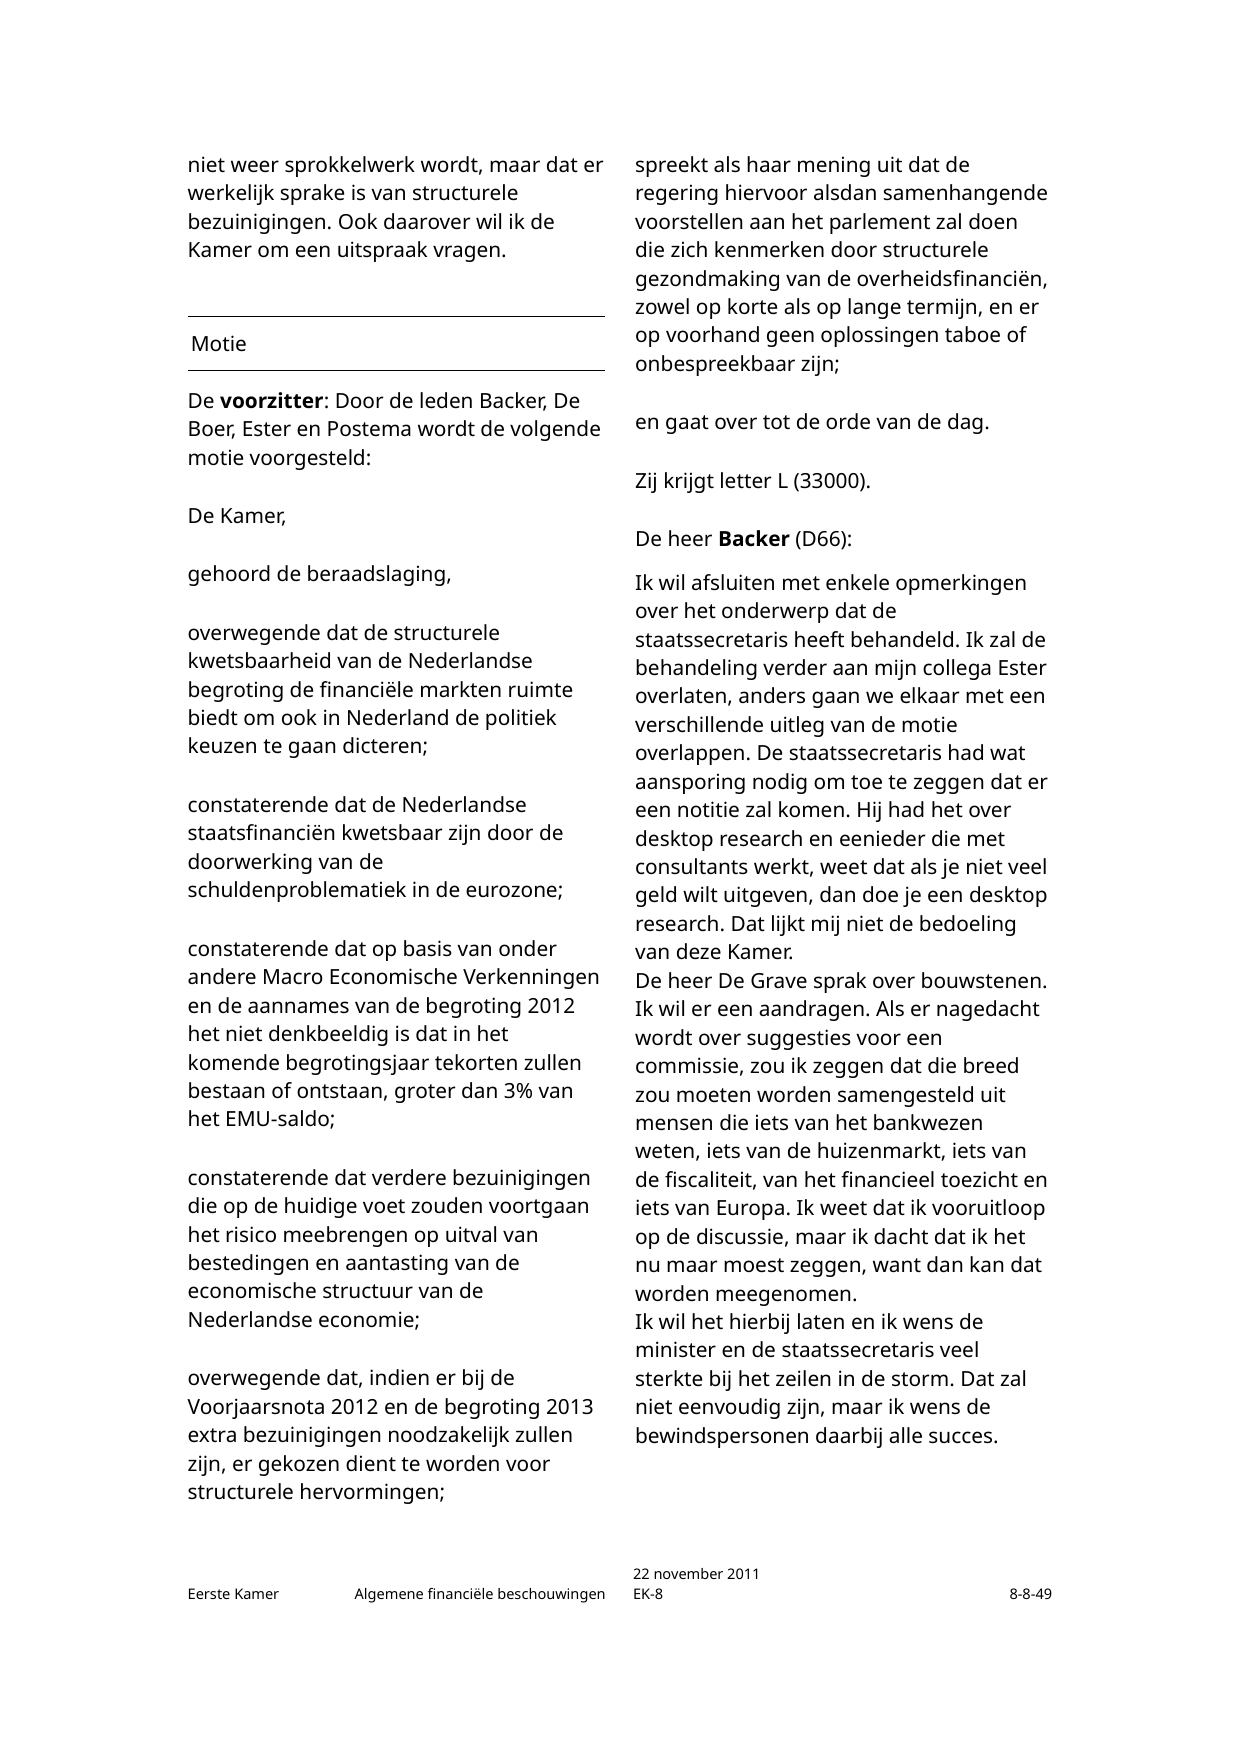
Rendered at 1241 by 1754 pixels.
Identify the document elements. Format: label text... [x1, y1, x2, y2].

text Ik wil afsluiten met enkele opmerkingen over het onderwerp dat de staatssecretaris heeft behandeld. Ik zal de behandeling verder aan mijn collega Ester overlaten, anders gaan we elkaar met een verschillende uitleg van de motie overlappen. De staatssecretaris had wat aansporing nodig om toe te zeggen dat er een notitie zal komen. Hij had het over desktop research en eenieder die met consultants werkt, weet dat als je niet veel geld wilt uitgeven, dan doe je een desktop research. Dat lijkt mij niet de bedoeling van deze Kamer. [635, 568, 1053, 966]
text Ik wil het hierbij laten en ik wens de minister en de staatssecretaris veel sterkte bij het zeilen in de storm. Dat zal niet eenvoudig zijn, maar ik wens de bewindspersonen daarbij alle succes. [635, 1307, 1053, 1449]
text en gaat over tot de orde van de dag. [635, 407, 1053, 436]
text overwegende dat, indien er bij de Voorjaarsnota 2012 en de begroting 2013 extra bezuinigingen noodzakelijk zullen zijn, er gekozen dient te worden voor structurele hervormingen; [187, 1363, 605, 1506]
text niet weer sprokkelwerk wordt, maar dat er werkelijk sprake is van structurele bezuinigingen. Ook daarover wil ik de Kamer om een uitspraak vragen. [187, 150, 605, 264]
text De Kamer, [187, 501, 605, 529]
text constaterende dat de Nederlandse staatsfinanciën kwetsbaar zijn door de doorwerking van de schuldenproblematiek in de eurozone; [187, 790, 605, 904]
text overwegende dat de structurele kwetsbaarheid van de Nederlandse begroting de financiële markten ruimte biedt om ook in Nederland de politiek keuzen te gaan dicteren; [187, 618, 605, 760]
text gehoord de beraadslaging, [187, 559, 605, 588]
text De heer De Grave sprak over bouwstenen. Ik wil er een aandragen. Als er nagedacht wordt over suggesties voor een commissie, zou ik zeggen dat die breed zou moeten worden samengesteld uit mensen die iets van het bankwezen weten, iets van de huizenmarkt, iets van de fiscaliteit, van het financieel toezicht en iets van Europa. Ik weet dat ik vooruitloop op de discussie, maar ik dacht dat ik het nu maar moest zeggen, want dan kan dat worden meegenomen. [635, 966, 1053, 1307]
text constaterende dat op basis van onder andere Macro Economische Verkenningen en de aannames van de begroting 2012 het niet denkbeeldig is dat in het komende begrotingsjaar tekorten zullen bestaan of ontstaan, groter dan 3% van het EMU-saldo; [187, 934, 605, 1133]
text De heer Backer (D66): [635, 524, 1053, 553]
text De voorzitter: Door de leden Backer, De Boer, Ester en Postema wordt de volgende motie voorgesteld: [187, 386, 605, 471]
text spreekt als haar mening uit dat de regering hiervoor alsdan samenhangende voorstellen aan het parlement zal doen die zich kenmerken door structurele gezondmaking van de overheidsfinanciën, zowel op korte als op lange termijn, en er op voorhand geen oplossingen taboe of onbespreekbaar zijn; [635, 150, 1053, 377]
text constaterende dat verdere bezuinigingen die op de huidige voet zouden voortgaan het risico meebrengen op uitval van bestedingen en aantasting van de economische structuur van de Nederlandse economie; [187, 1163, 605, 1333]
subtitle Motie [187, 317, 605, 371]
text  [635, 1479, 1053, 1508]
text Zij krijgt letter L (33000). [635, 466, 1053, 494]
